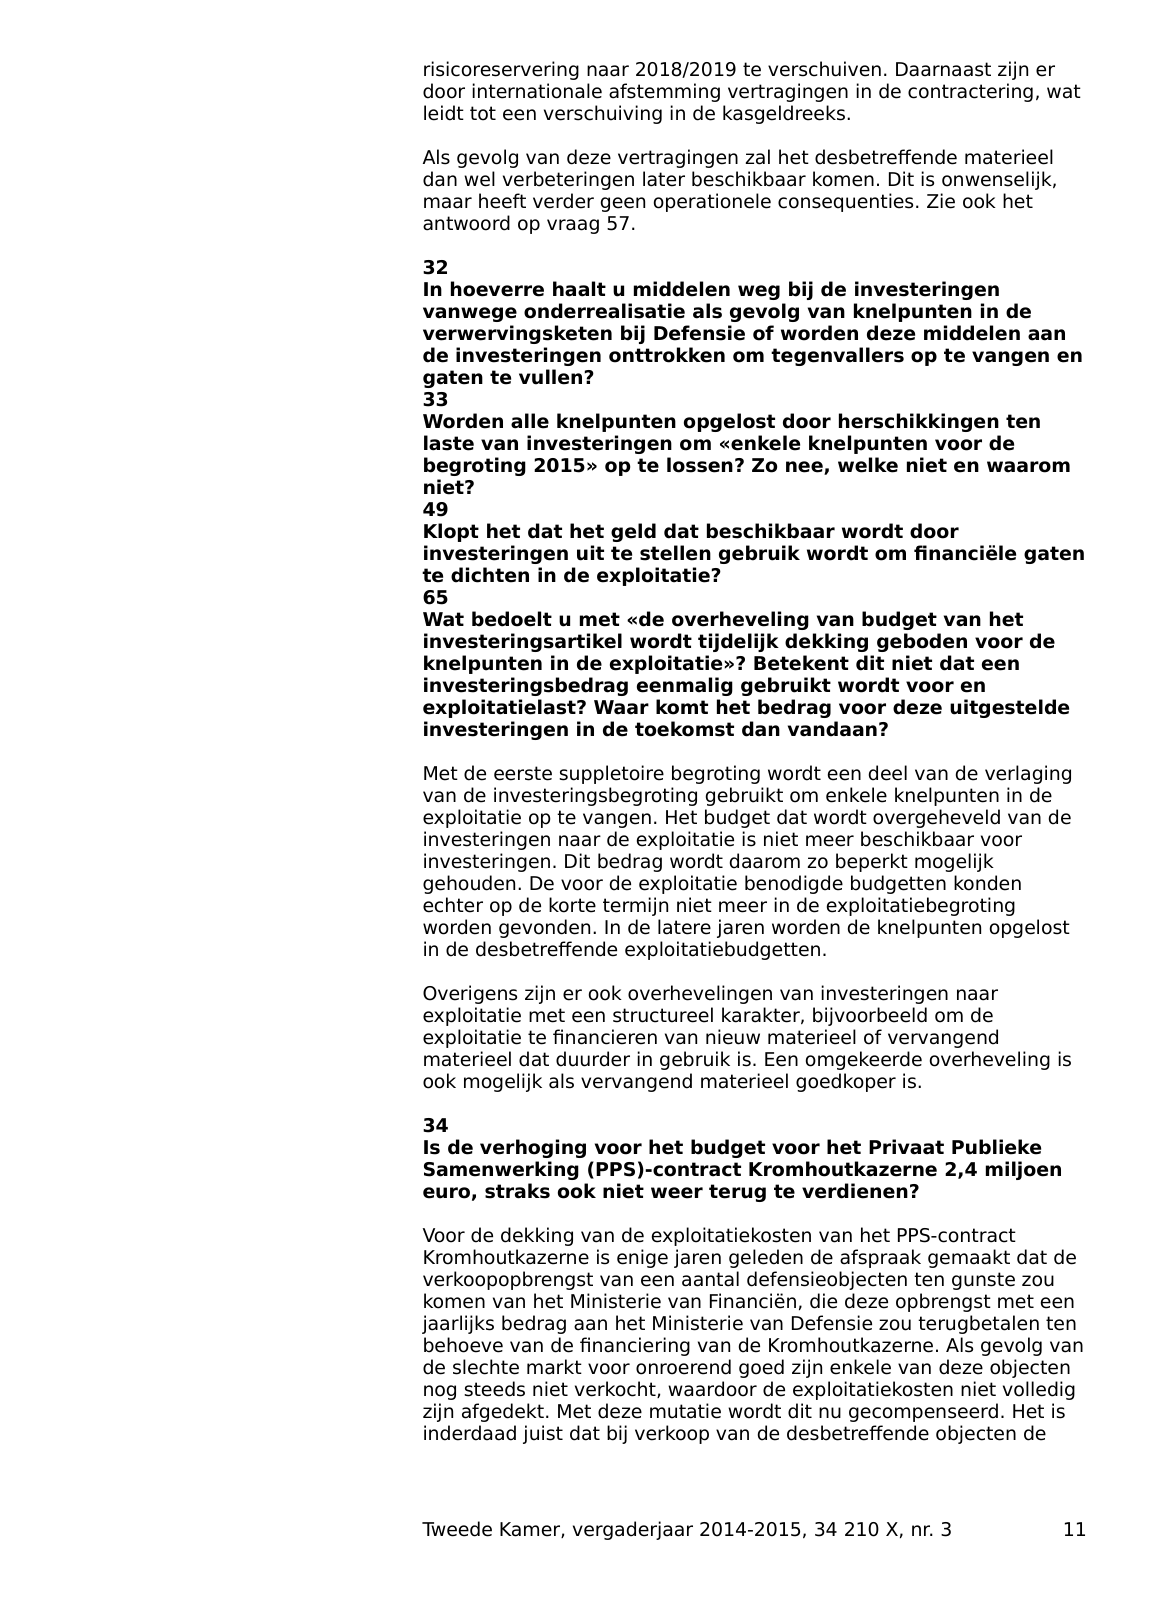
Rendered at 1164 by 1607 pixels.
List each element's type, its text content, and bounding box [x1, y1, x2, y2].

text Wat bedoelt u met «de overheveling van budget van het investeringsartikel wordt tijdelijk dekking geboden voor de knelpunten in de exploitatie»? Betekent dit niet dat een investeringsbedrag eenmalig gebruikt wordt voor en exploitatielast? Waar komt het bedrag voor deze uitgestelde investeringen in de toekomst dan vandaan? [422, 609, 1087, 741]
text Worden alle knelpunten opgelost door herschikkingen ten laste van investeringen om «enkele knelpunten voor de begroting 2015» op te lossen? Zo nee, welke niet en waarom niet? [422, 411, 1087, 499]
text Voor de dekking van de exploitatiekosten van het PPS-contract Kromhoutkazerne is enige jaren geleden de afspraak gemaakt dat de verkoopopbrengst van een aantal defensieobjecten ten gunste zou komen van het Ministerie van Financiën, die deze opbrengst met een jaarlijks bedrag aan het Ministerie van Defensie zou terugbetalen ten behoeve van de financiering van de Kromhoutkazerne. Als gevolg van de slechte markt voor onroerend goed zijn enkele van deze objecten nog steeds niet verkocht, waardoor de exploitatiekosten niet volledig zijn afgedekt. Met deze mutatie wordt dit nu gecompenseerd. Het is inderdaad juist dat bij verkoop van de desbetreffende objecten de [422, 1225, 1087, 1445]
text 32 [422, 257, 1087, 279]
text Overigens zijn er ook overhevelingen van investeringen naar exploitatie met een structureel karakter, bijvoorbeeld om de exploitatie te financieren van nieuw materieel of vervangend materieel dat duurder in gebruik is. Een omgekeerde overheveling is ook mogelijk als vervangend materieel goedkoper is. [422, 983, 1087, 1093]
text risicoreservering naar 2018/2019 te verschuiven. Daarnaast zijn er door internationale afstemming vertragingen in de contractering, wat leidt tot een verschuiving in de kasgeldreeks. [422, 59, 1087, 125]
text Is de verhoging voor het budget voor het Privaat Publieke Samenwerking (PPS)-contract Kromhoutkazerne 2,4 miljoen euro, straks ook niet weer terug te verdienen? [422, 1137, 1087, 1203]
text 65 [422, 587, 1087, 609]
text Klopt het dat het geld dat beschikbaar wordt door investeringen uit te stellen gebruik wordt om financiële gaten te dichten in de exploitatie? [422, 521, 1087, 587]
text In hoeverre haalt u middelen weg bij de investeringen vanwege onderrealisatie als gevolg van knelpunten in de verwervingsketen bij Defensie of worden deze middelen aan de investeringen onttrokken om tegenvallers op te vangen en gaten te vullen? [422, 279, 1087, 389]
text 33 [422, 389, 1087, 411]
text Met de eerste suppletoire begroting wordt een deel van de verlaging van de investeringsbegroting gebruikt om enkele knelpunten in de exploitatie op te vangen. Het budget dat wordt overgeheveld van de investeringen naar de exploitatie is niet meer beschikbaar voor investeringen. Dit bedrag wordt daarom zo beperkt mogelijk gehouden. De voor de exploitatie benodigde budgetten konden echter op de korte termijn niet meer in de exploitatiebegroting worden gevonden. In de latere jaren worden de knelpunten opgelost in de desbetreffende exploitatiebudgetten. [422, 763, 1087, 961]
text 49 [422, 499, 1087, 521]
text Als gevolg van deze vertragingen zal het desbetreffende materieel dan wel verbeteringen later beschikbaar komen. Dit is onwenselijk, maar heeft verder geen operationele consequenties. Zie ook het antwoord op vraag 57. [422, 147, 1087, 235]
text 34 [422, 1115, 1087, 1137]
